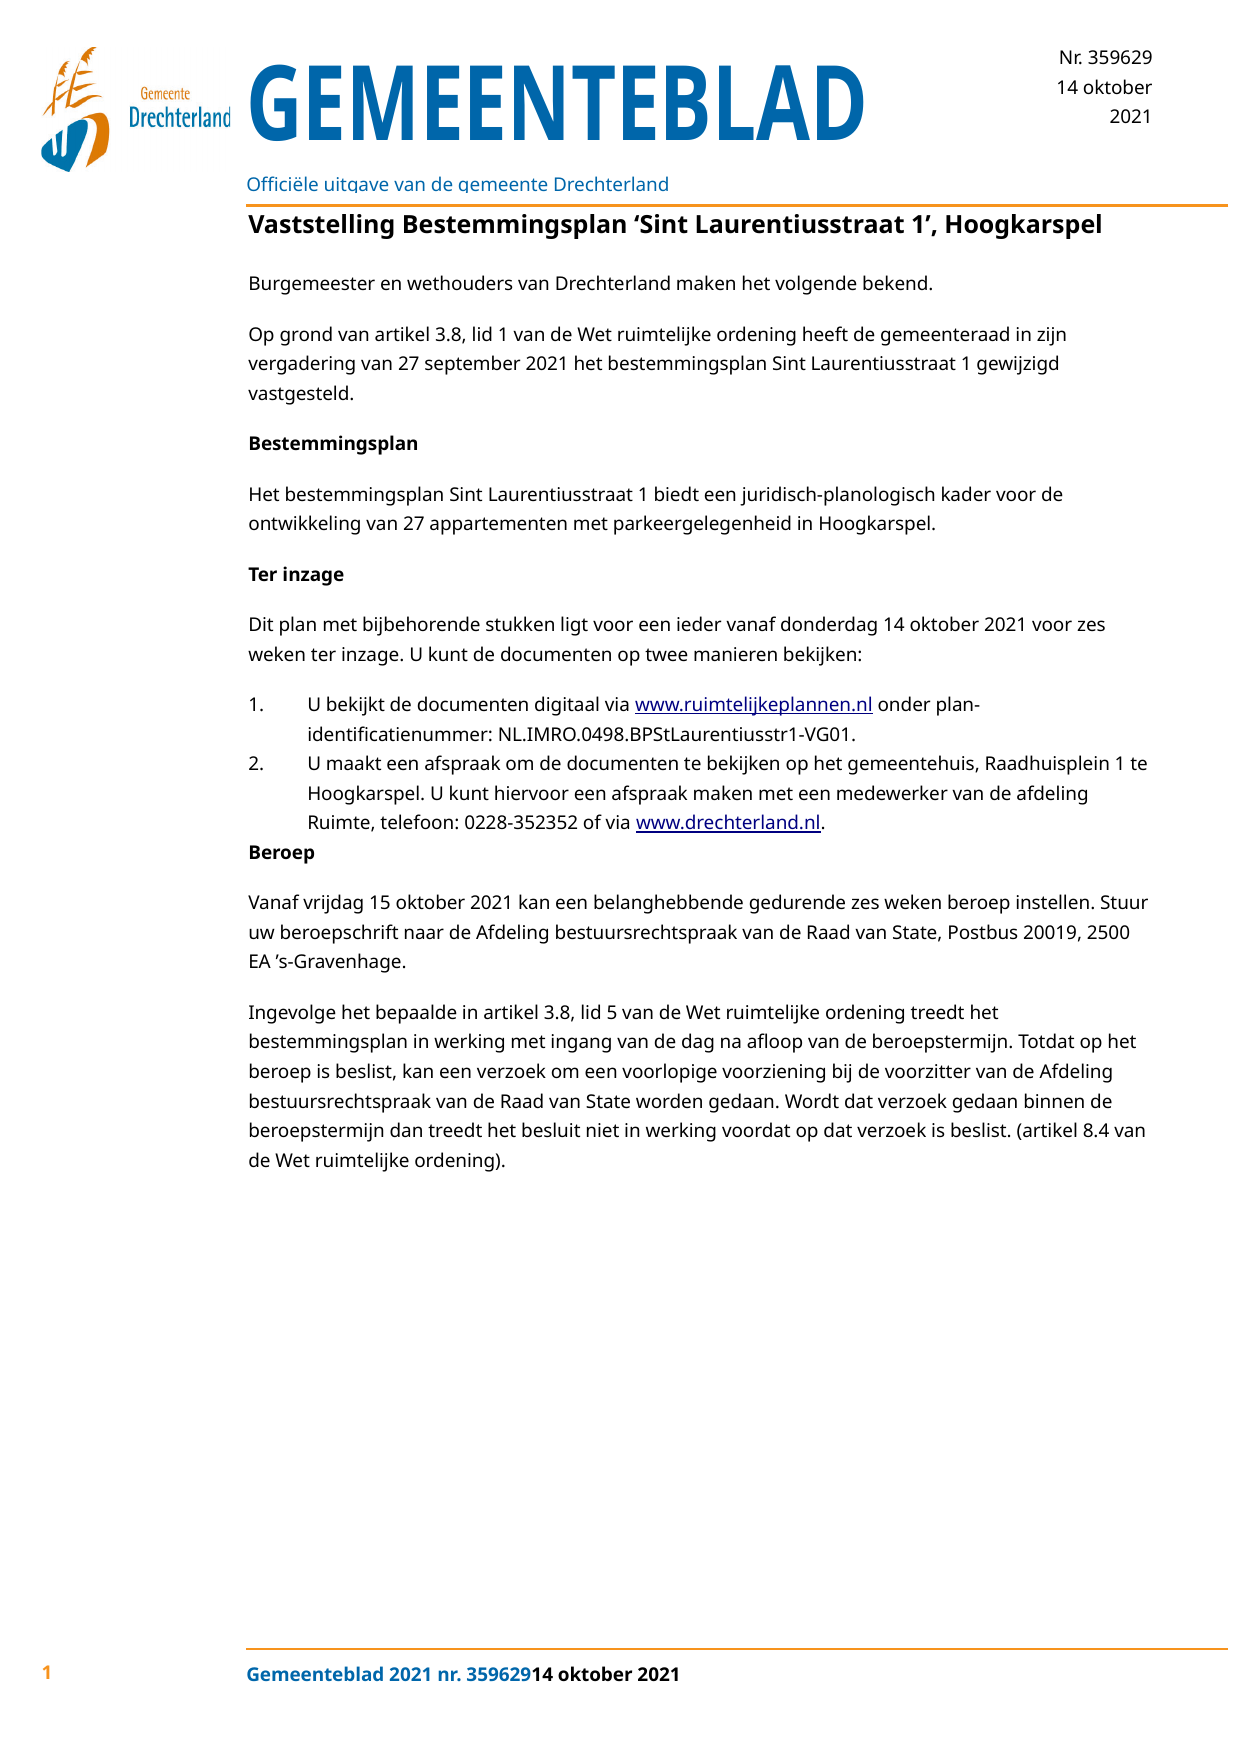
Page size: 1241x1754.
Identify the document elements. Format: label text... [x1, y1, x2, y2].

text Het bestemmingsplan Sint Laurentiusstraat 1 biedt een juridisch-planologisch kader voor de ontwikkeling van 27 appartementen met parkeergelegenheid in Hoogkarspel. [248, 481, 1152, 536]
text Ter inzage [248, 561, 1152, 586]
text Vanaf vrijdag 15 oktober 2021 kan een belanghebbende gedurende zes weken beroep instellen. Stuur uw beroepschrift naar de Afdeling bestuursrechtspraak van de Raad van State, Postbus 20019, 2500 EA ’s-Gravenhage. [248, 889, 1152, 974]
picture [41, 158, 64, 172]
text Bestemmingsplan [248, 430, 1152, 456]
text Beroep [248, 839, 1152, 865]
text Vaststelling Bestemmingsplan ‘Sint Laurentiusstraat 1’, Hoogkarspel [248, 207, 1152, 241]
picture [41, 47, 231, 172]
text Burgemeester en wethouders van Drechterland maken het volgende bekend. [248, 270, 1152, 296]
text Dit plan met bijbehorende stukken ligt voor een ieder vanaf donderdag 14 oktober 2021 voor zes weken ter inzage. U kunt de documenten op twee manieren bekijken: [248, 611, 1152, 666]
list U bekijkt de documenten digitaal via www.ruimtelijkeplannen.nl onder plan-identificatienummer: NL.IMRO.0498.BPStLaurentiusstr1-VG01. [248, 691, 1152, 746]
text Op grond van artikel 3.8, lid 1 van de Wet ruimtelijke ordening heeft de gemeenteraad in zijn vergadering van 27 september 2021 het bestemmingsplan Sint Laurentiusstraat 1 gewijzigd vastgesteld. [248, 321, 1152, 406]
picture [226, 115, 231, 124]
list U maakt een afspraak om de documenten te bekijken op het gemeentehuis, Raadhuisplein 1 te Hoogkarspel. U kunt hiervoor een afspraak maken met een medewerker van de afdeling Ruimte, telefoon: 0228-352352 of via www.drechterland.nl. [248, 750, 1152, 835]
text Ingevolge het bepaalde in artikel 3.8, lid 5 van de Wet ruimtelijke ordening treedt het bestemmingsplan in werking met ingang van de dag na afloop van de beroepstermijn. Totdat op het beroep is beslist, kan een verzoek om een voorlopige voorziening bij de voorzitter van de Afdeling bestuursrechtspraak van de Raad van State worden gedaan. Wordt dat verzoek gedaan binnen de beroepstermijn dan treedt het besluit niet in werking voordat op dat verzoek is beslist. (artikel 8.4 van de Wet ruimtelijke ordening). [248, 999, 1152, 1173]
